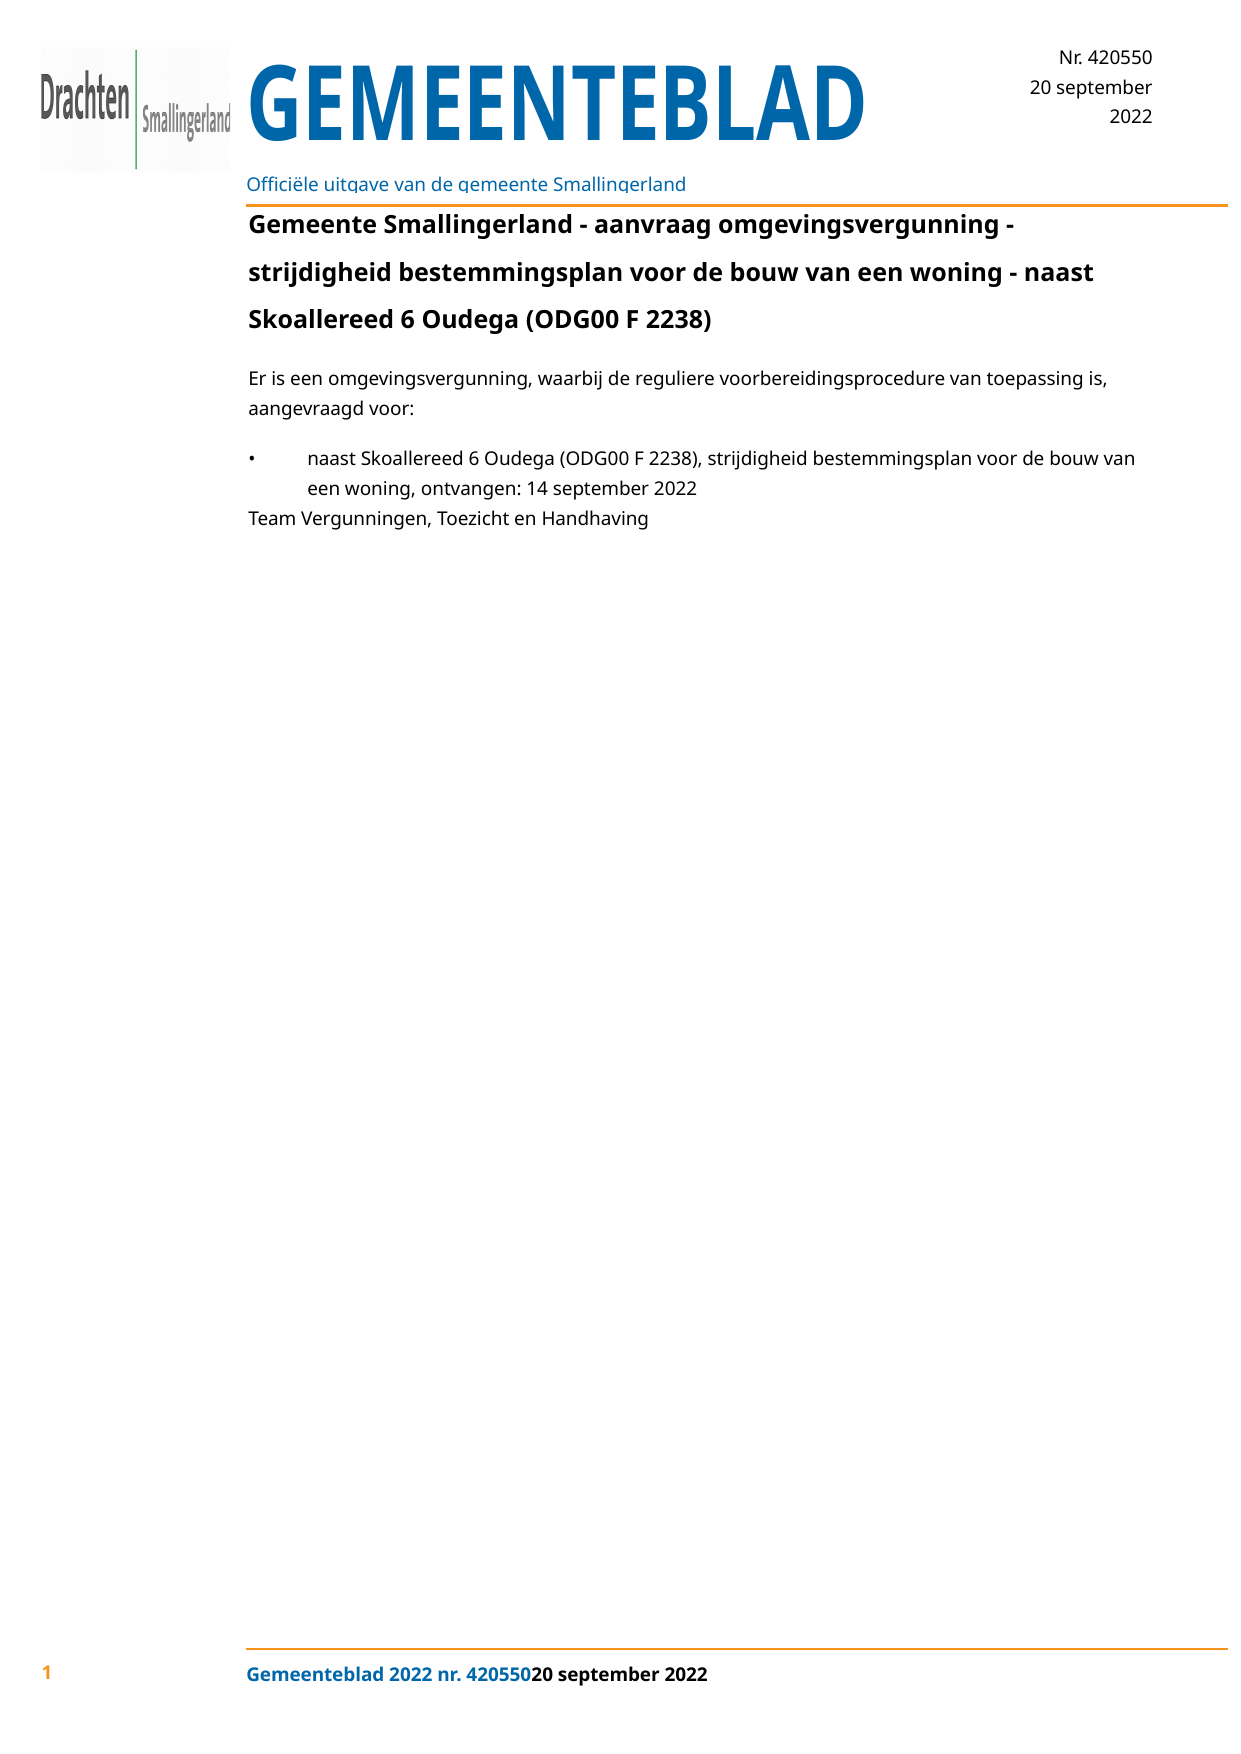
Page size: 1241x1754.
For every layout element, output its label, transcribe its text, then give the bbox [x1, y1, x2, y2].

picture [41, 47, 231, 172]
list naast Skoallereed 6 Oudega (ODG00 F 2238), strijdigheid bestemmingsplan voor de bouw van een woning, ontvangen: 14 september 2022 [248, 446, 1152, 501]
text Gemeente Smallingerland - aanvraag omgevingsvergunning - strijdigheid bestemmingsplan voor de bouw van een woning - naast Skoallereed 6 Oudega (ODG00 F 2238) [248, 207, 1152, 336]
text Team Vergunningen, Toezicht en Handhaving [248, 505, 1152, 530]
text Er is een omgevingsvergunning, waarbij de reguliere voorbereidingsprocedure van toepassing is, aangevraagd voor: [248, 366, 1152, 421]
